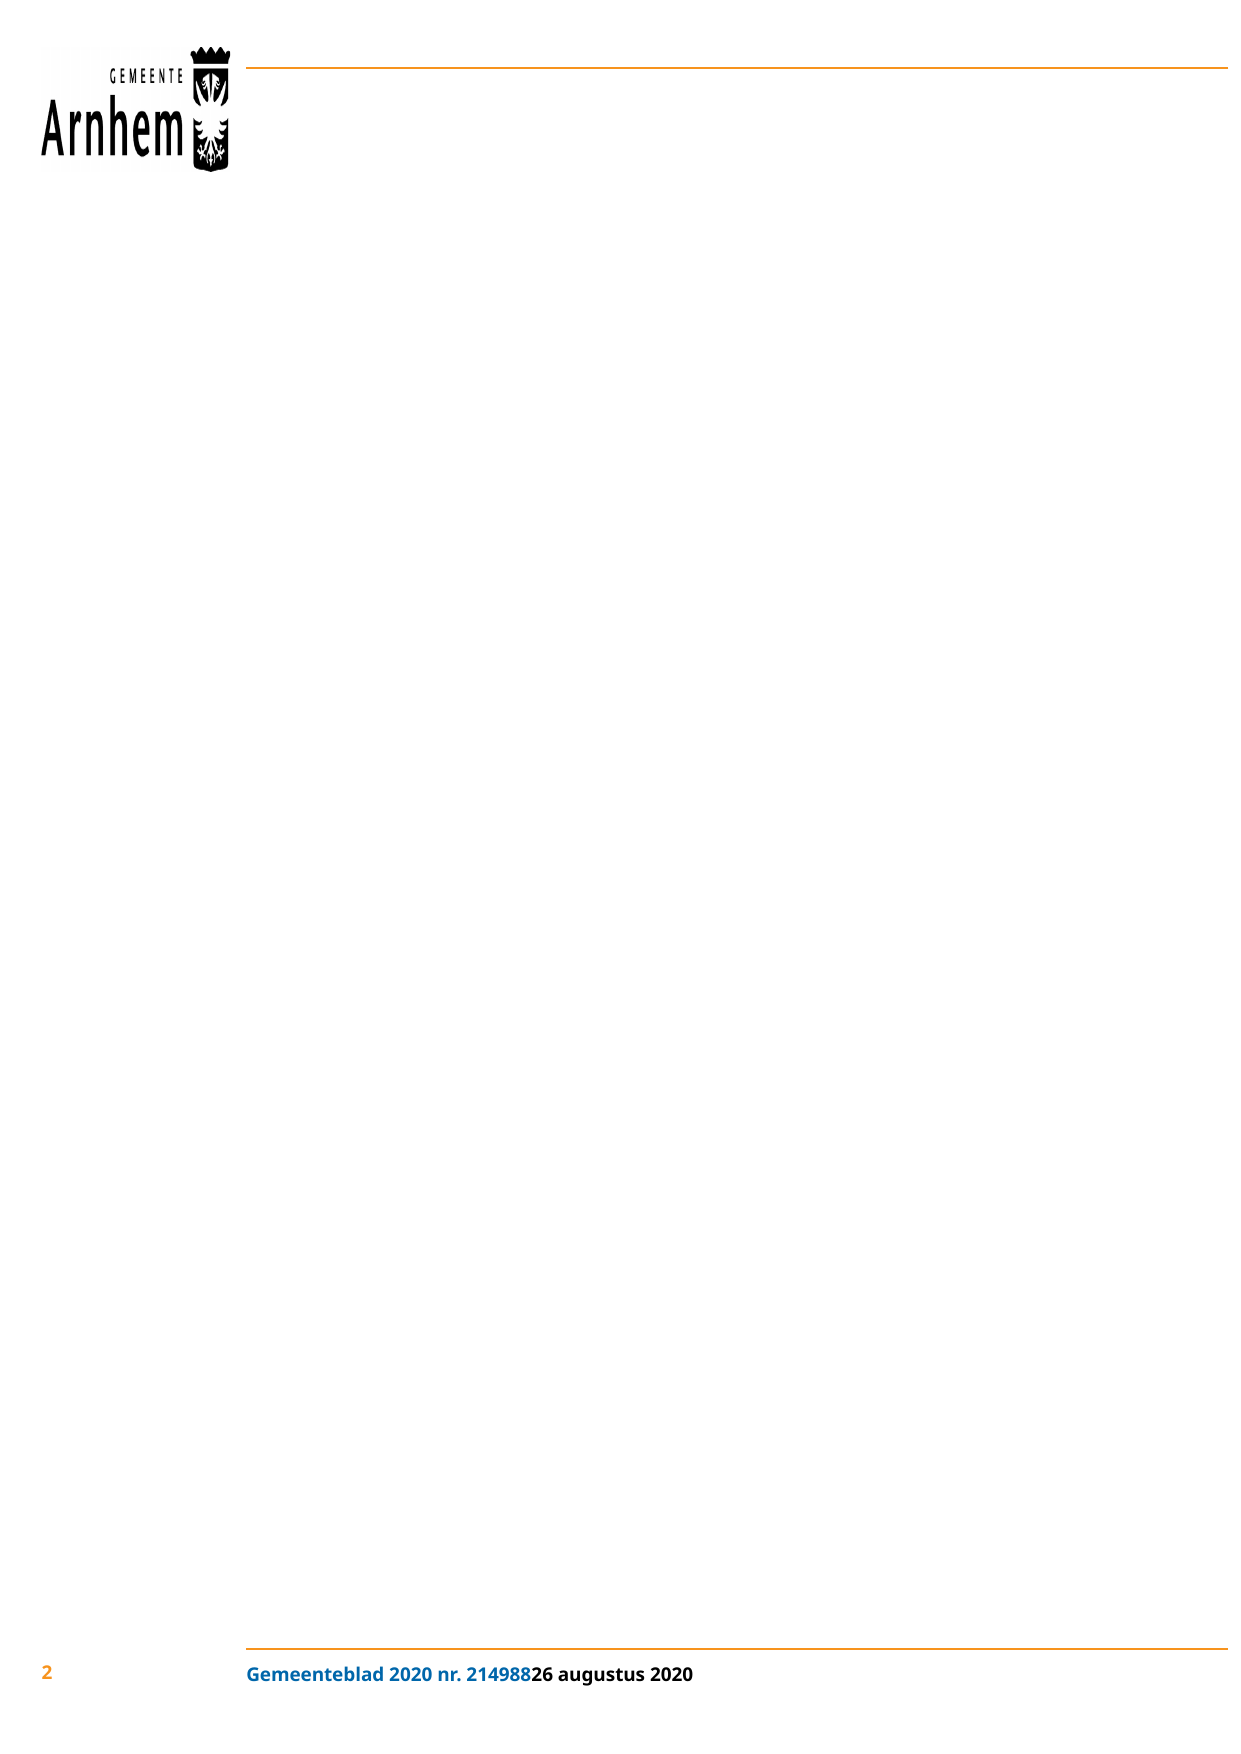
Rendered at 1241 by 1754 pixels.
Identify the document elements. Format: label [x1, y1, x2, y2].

picture [41, 47, 231, 172]
